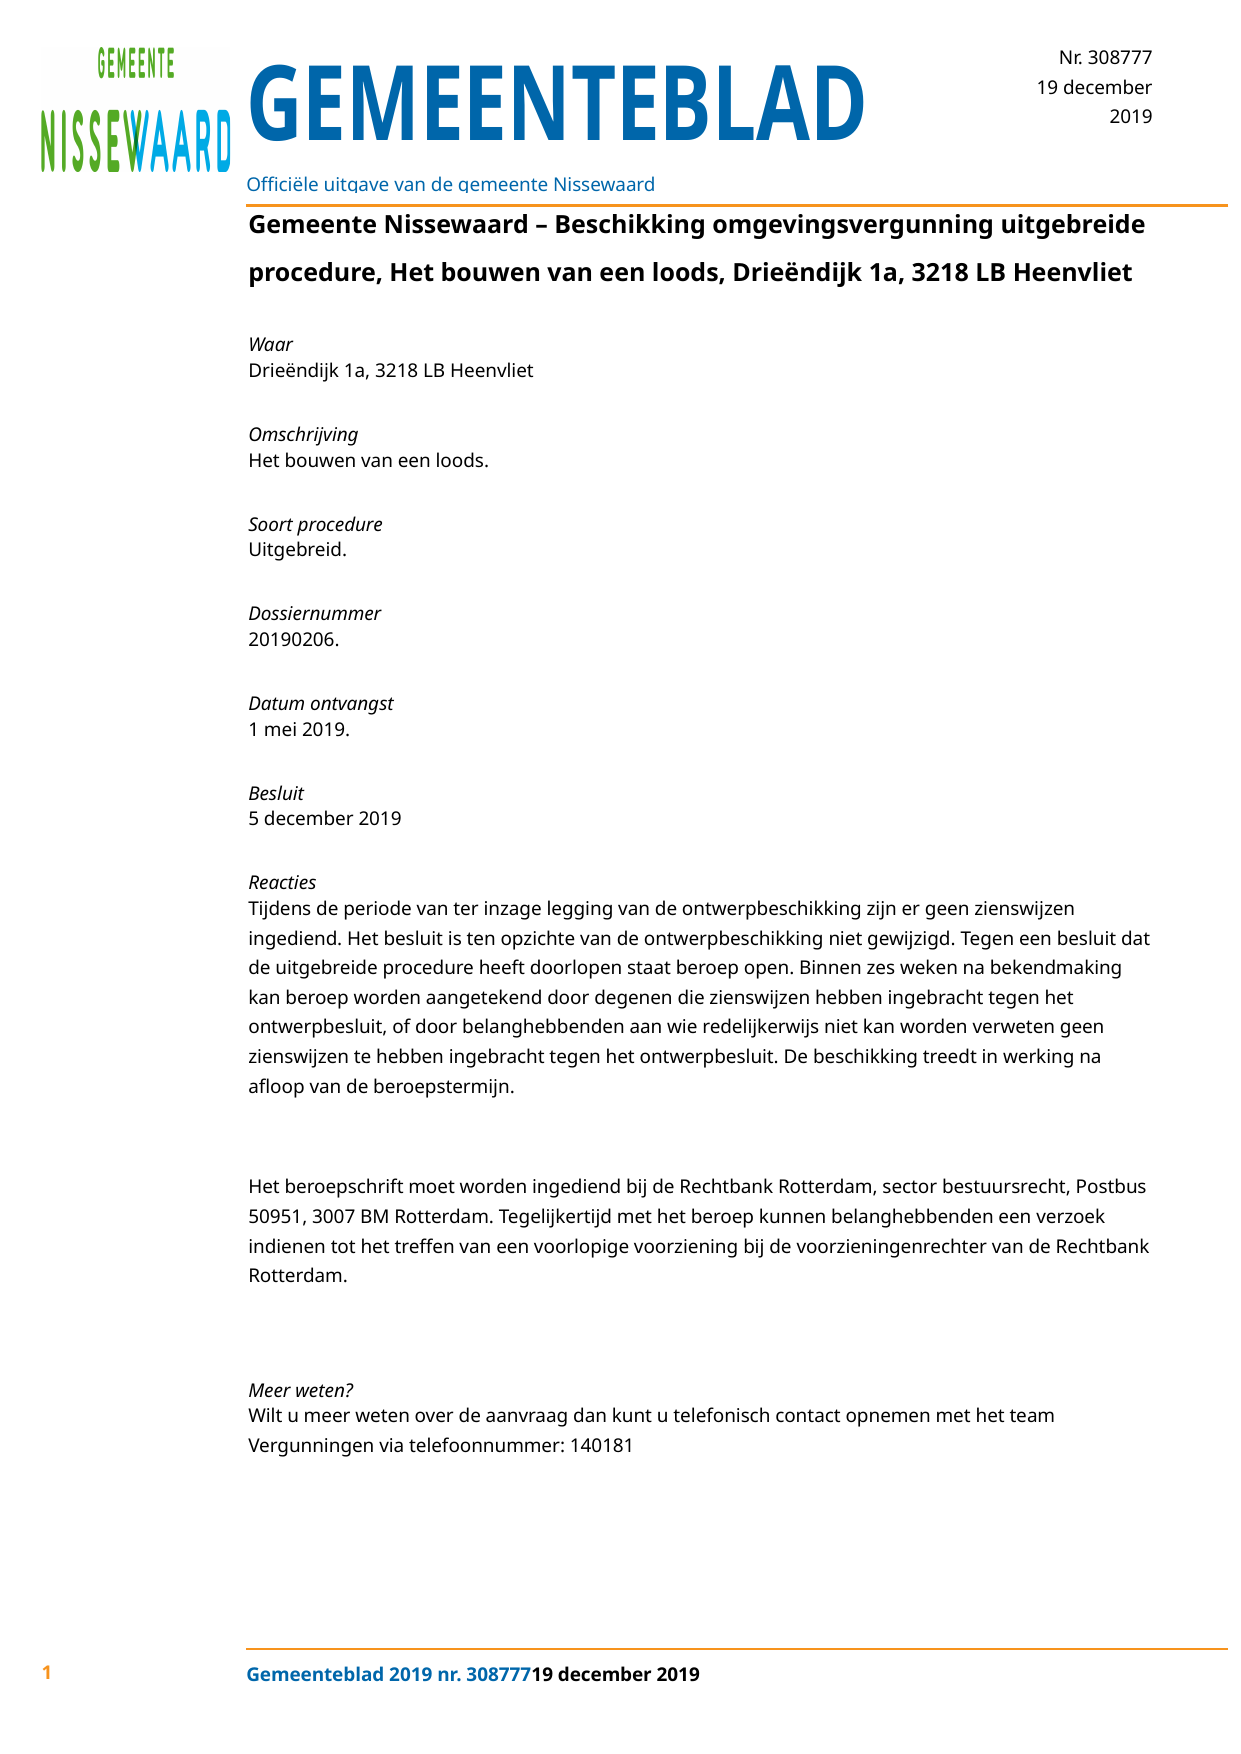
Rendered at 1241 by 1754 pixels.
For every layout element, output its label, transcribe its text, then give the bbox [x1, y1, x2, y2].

text Dossiernummer [248, 601, 1152, 626]
picture [201, 122, 206, 138]
text Reacties [248, 869, 1152, 895]
picture [41, 47, 231, 172]
text Wilt u meer weten over de aanvraag dan kunt u telefonisch contact opnemen met het team Vergunningen via telefoonnummer: 140181 [248, 1402, 1152, 1458]
text Datum ontvangst [248, 690, 1152, 716]
picture [176, 157, 187, 172]
picture [154, 157, 165, 172]
text Waar [248, 331, 1152, 357]
picture [200, 151, 206, 172]
text Soort procedure [248, 511, 1152, 537]
text Meer weten? [248, 1377, 1152, 1402]
text Tijdens de periode van ter inzage legging van de ontwerpbeschikking zijn er geen zienswijzen ingediend. Het besluit is ten opzichte van de ontwerpbeschikking niet gewijzigd. Tegen een besluit dat de uitgebreide procedure heeft doorlopen staat beroep open. Binnen zes weken na bekendmaking kan beroep worden aangetekend door degenen die zienswijzen hebben ingebracht tegen het ontwerpbesluit, of door belanghebbenden aan wie redelijkerwijs niet kan worden verweten geen zienswijzen te hebben ingebracht tegen het ontwerpbesluit. De beschikking treedt in werking na afloop van de beroepstermijn. [248, 895, 1152, 1098]
text Besluit [248, 780, 1152, 806]
text 20190206. [248, 626, 1152, 652]
text Het bouwen van een loods. [248, 447, 1152, 473]
picture [222, 122, 227, 160]
text Drieëndijk 1a, 3218 LB Heenvliet [248, 357, 1152, 383]
text Uitgebreid. [248, 537, 1152, 562]
text 5 december 2019 [248, 806, 1152, 831]
text Gemeente Nissewaard – Beschikking omgevingsvergunning uitgebreide procedure, Het bouwen van een loods, Drieëndijk 1a, 3218 LB Heenvliet [248, 207, 1152, 288]
text Omschrijving [248, 421, 1152, 447]
text 1 mei 2019. [248, 716, 1152, 742]
text Het beroepschrift moet worden ingediend bij de Rechtbank Rotterdam, sector bestuursrecht, Postbus 50951, 3007 BM Rotterdam. Tegelijkertijd met het beroep kunnen belanghebbenden een verzoek indienen tot het treffen van een voorlopige voorziening bij de voorzieningenrechter van de Rechtbank Rotterdam. [248, 1174, 1152, 1288]
